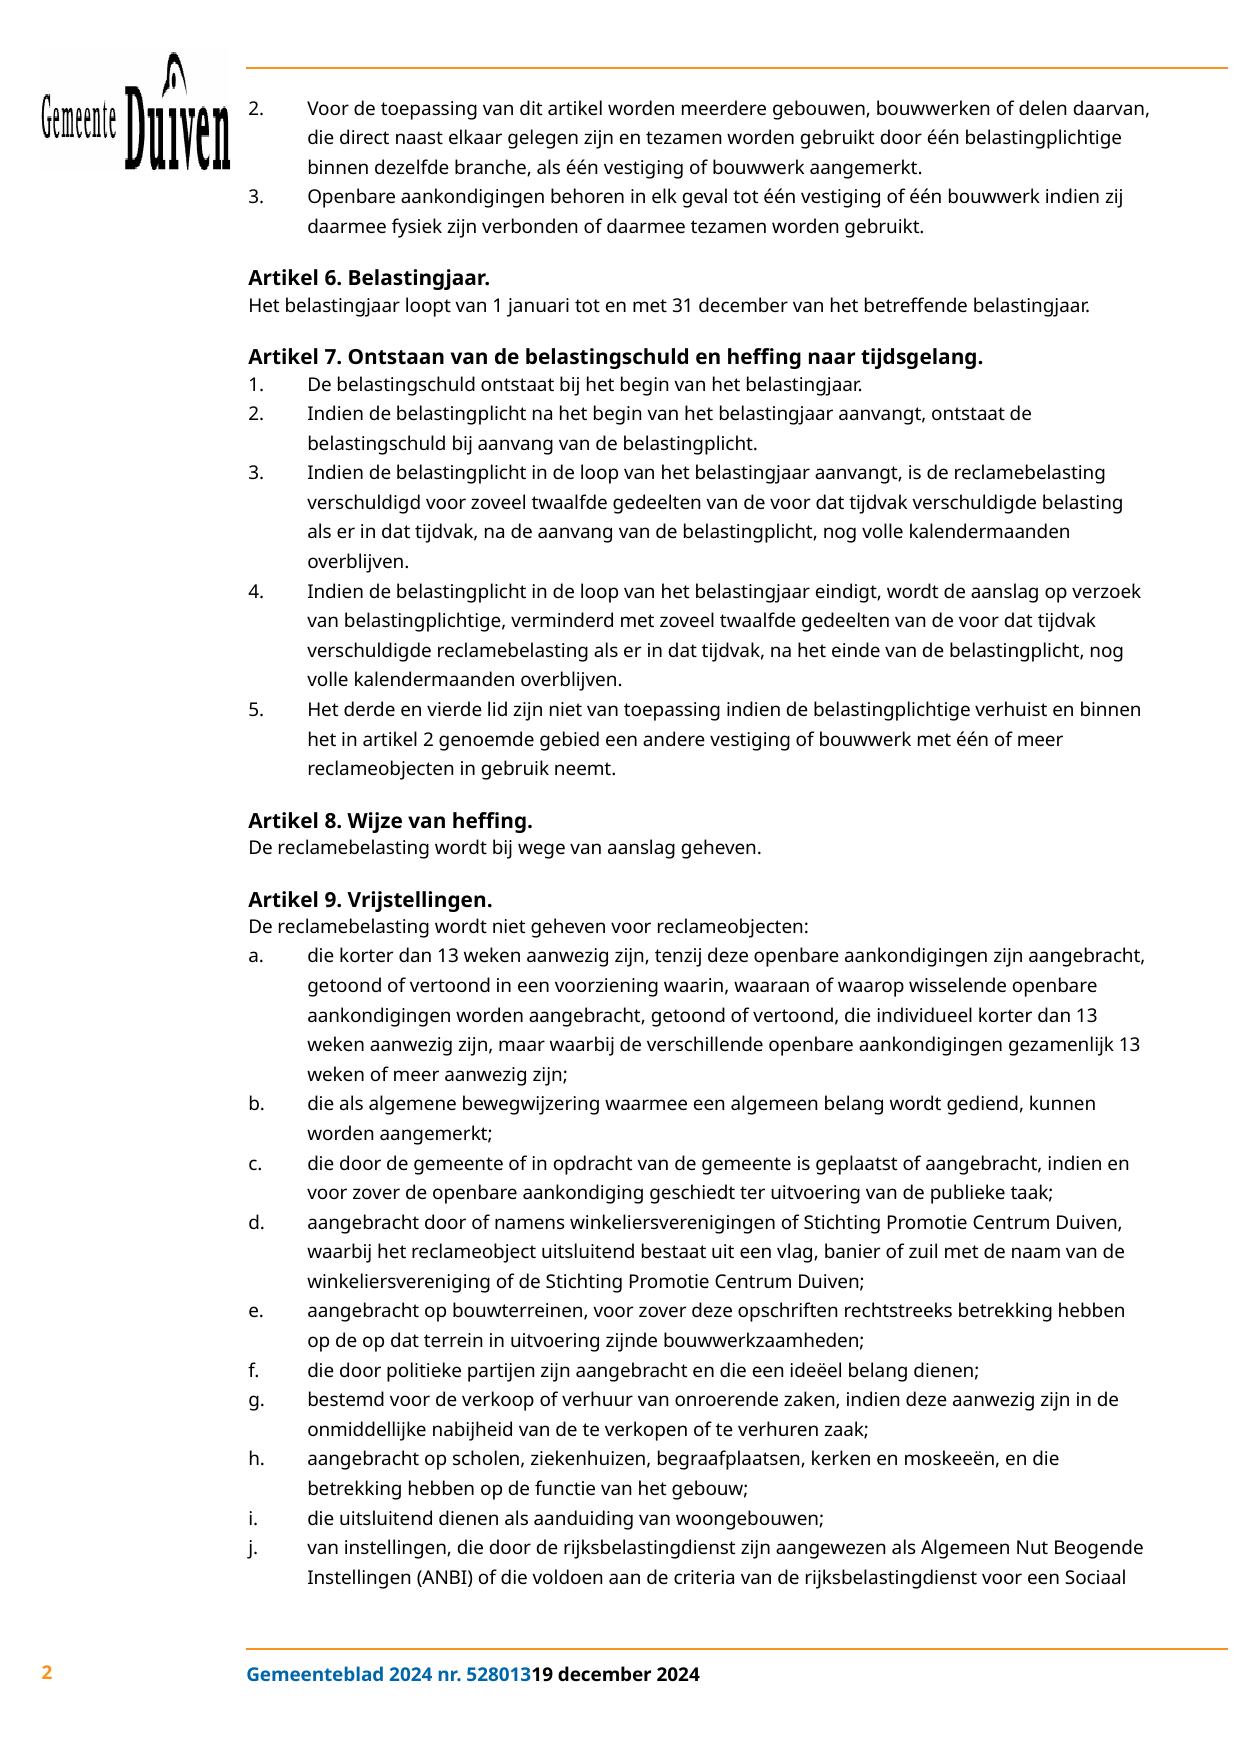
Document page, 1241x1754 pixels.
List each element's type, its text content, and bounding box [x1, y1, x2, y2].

list Indien de belastingplicht in de loop van het belastingjaar eindigt, wordt de aanslag op verzoek van belastingplichtige, verminderd met zoveel twaalfde gedeelten van de voor dat tijdvak verschuldigde reclamebelasting als er in dat tijdvak, na het einde van de belastingplicht, nog volle kalendermaanden overblijven. [248, 578, 1152, 692]
list Indien de belastingplicht na het begin van het belastingjaar aanvangt, ontstaat de belastingschuld bij aanvang van de belastingplicht. [248, 400, 1152, 456]
text Artikel 8. Wijze van heffing. [248, 806, 1152, 834]
list van instellingen, die door de rijksbelastingdienst zijn aangewezen als Algemeen Nut Beogende Instellingen (ANBI) of die voldoen aan de criteria van de rijksbelastingdienst voor een Sociaal [248, 1534, 1152, 1590]
text Artikel 6. Belastingjaar. [248, 263, 1152, 292]
picture [41, 47, 231, 172]
list die door politieke partijen zijn aangebracht en die een ideëel belang dienen; [248, 1357, 1152, 1383]
list bestemd voor de verkoop of verhuur van onroerende zaken, indien deze aanwezig zijn in de onmiddellijke nabijheid van de te verkopen of te verhuren zaak; [248, 1386, 1152, 1442]
list aangebracht op bouwterreinen, voor zover deze opschriften rechtstreeks betrekking hebben op de op dat terrein in uitvoering zijnde bouwwerkzaamheden; [248, 1298, 1152, 1353]
list die uitsluitend dienen als aanduiding van woongebouwen; [248, 1505, 1152, 1531]
list De belastingschuld ontstaat bij het begin van het belastingjaar. [248, 371, 1152, 397]
list Het derde en vierde lid zijn niet van toepassing indien de belastingplichtige verhuist en binnen het in artikel 2 genoemde gebied een andere vestiging of bouwwerk met één of meer reclameobjecten in gebruik neemt. [248, 696, 1152, 781]
text Artikel 7. Ontstaan van de belastingschuld en heffing naar tijdsgelang. [248, 342, 1152, 371]
list die als algemene bewegwijzering waarmee een algemeen belang wordt gediend, kunnen worden aangemerkt; [248, 1091, 1152, 1146]
text Het belastingjaar loopt van 1 januari tot en met 31 december van het betreffende belastingjaar. [248, 292, 1152, 318]
list aangebracht door of namens winkeliersverenigingen of Stichting Promotie Centrum Duiven, waarbij het reclameobject uitsluitend bestaat uit een vlag, banier of zuil met de naam van de winkeliersvereniging of de Stichting Promotie Centrum Duiven; [248, 1209, 1152, 1294]
list aangebracht op scholen, ziekenhuizen, begraafplaatsen, kerken en moskeeën, en die betrekking hebben op de functie van het gebouw; [248, 1446, 1152, 1501]
list die korter dan 13 weken aanwezig zijn, tenzij deze openbare aankondigingen zijn aangebracht, getoond of vertoond in een voorziening waarin, waaraan of waarop wisselende openbare aankondigingen worden aangebracht, getoond of vertoond, die individueel korter dan 13 weken aanwezig zijn, maar waarbij de verschillende openbare aankondigingen gezamenlijk 13 weken of meer aanwezig zijn; [248, 943, 1152, 1087]
text De reclamebelasting wordt niet geheven voor reclameobjecten: [248, 913, 1152, 939]
list Indien de belastingplicht in de loop van het belastingjaar aanvangt, is de reclamebelasting verschuldigd voor zoveel twaalfde gedeelten van de voor dat tijdvak verschuldigde belasting als er in dat tijdvak, na de aanvang van de belastingplicht, nog volle kalendermaanden overblijven. [248, 459, 1152, 574]
text De reclamebelasting wordt bij wege van aanslag geheven. [248, 834, 1152, 860]
list Openbare aankondigingen behoren in elk geval tot één vestiging of één bouwwerk indien zij daarmee fysiek zijn verbonden of daarmee tezamen worden gebruikt. [248, 183, 1152, 239]
list Voor de toepassing van dit artikel worden meerdere gebouwen, bouwwerken of delen daarvan, die direct naast elkaar gelegen zijn en tezamen worden gebruikt door één belastingplichtige binnen dezelfde branche, als één vestiging of bouwwerk aangemerkt. [248, 95, 1152, 180]
text Artikel 9. Vrijstellingen. [248, 885, 1152, 913]
list die door de gemeente of in opdracht van de gemeente is geplaatst of aangebracht, indien en voor zover de openbare aankondiging geschiedt ter uitvoering van de publieke taak; [248, 1150, 1152, 1205]
